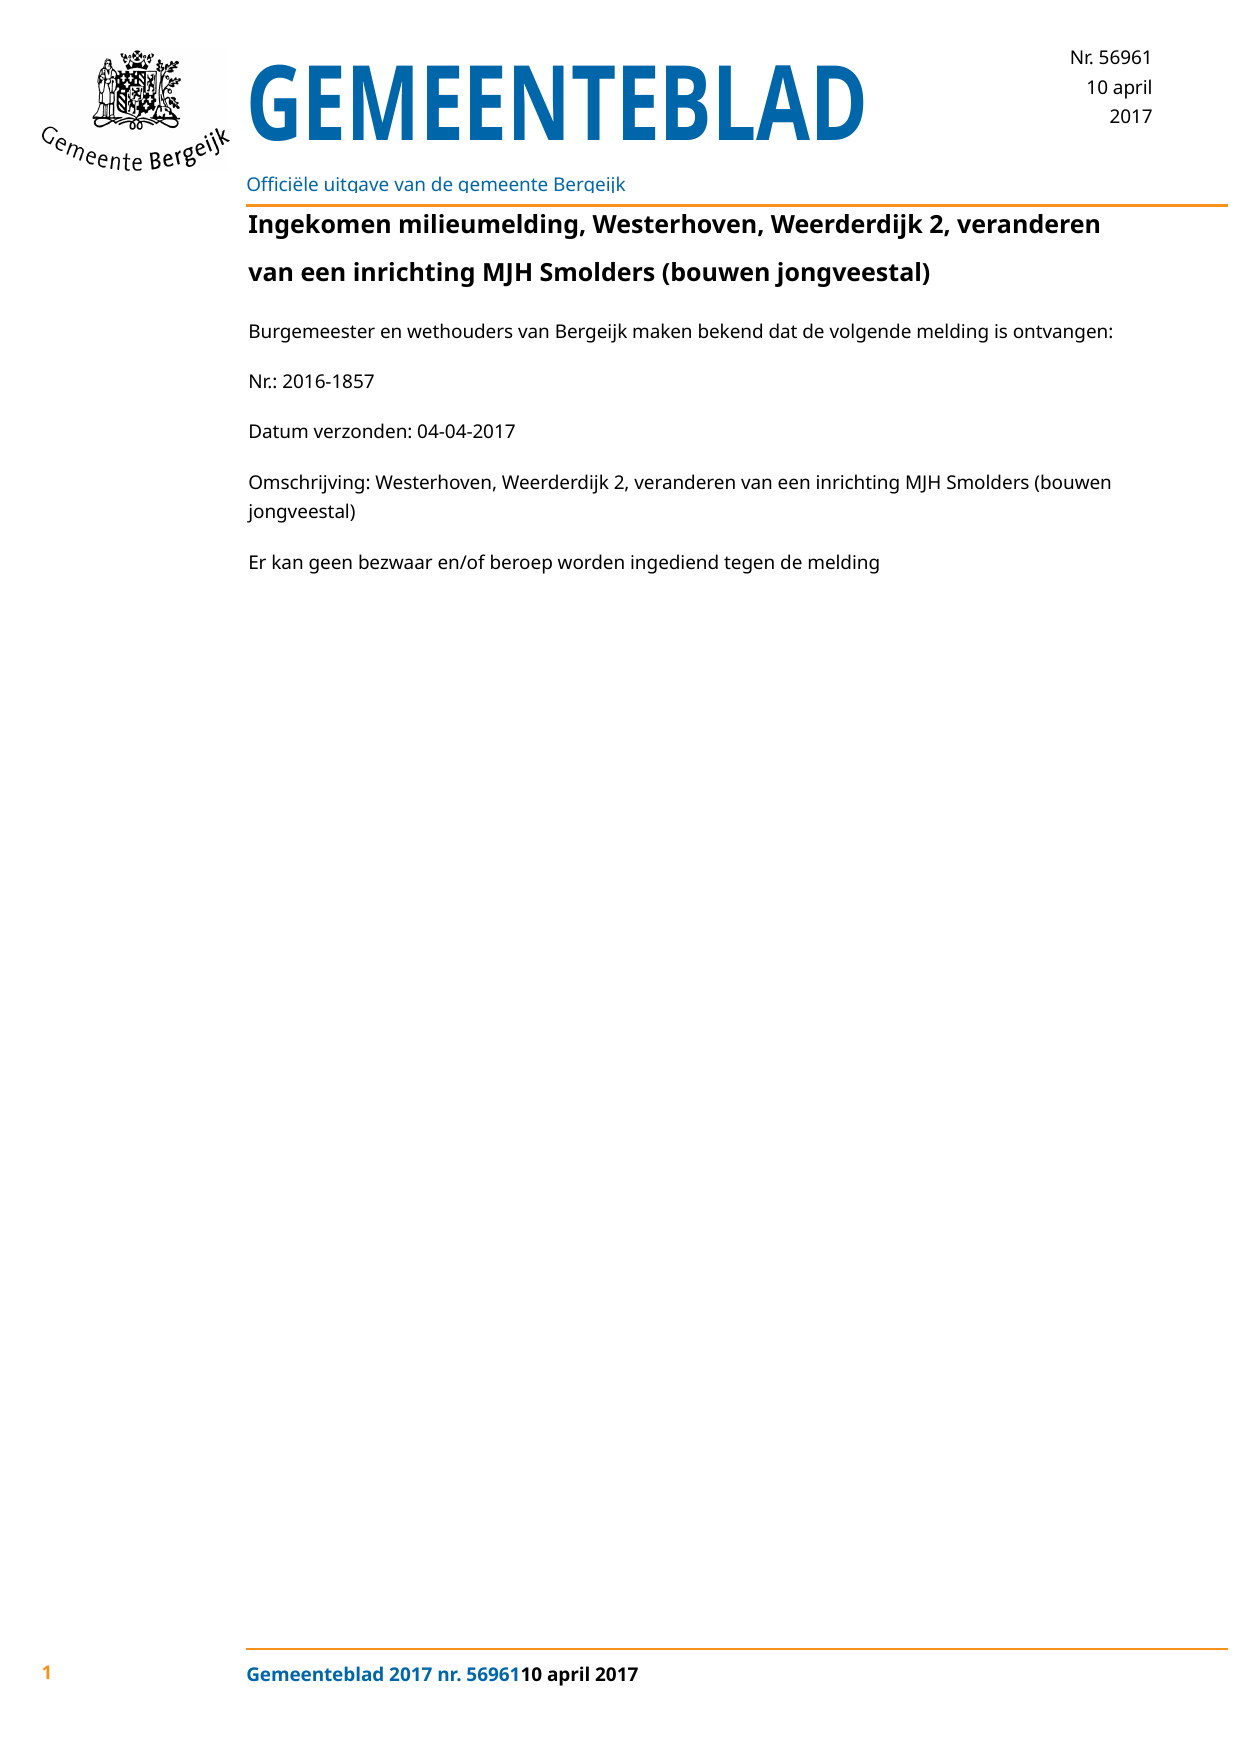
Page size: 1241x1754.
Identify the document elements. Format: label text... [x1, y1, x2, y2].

text Er kan geen bezwaar en/of beroep worden ingediend tegen de melding [248, 549, 1152, 575]
text Burgemeester en wethouders van Bergeijk maken bekend dat de volgende melding is ontvangen: [248, 318, 1152, 344]
text Ingekomen milieumelding, Westerhoven, Weerderdijk 2, veranderen van een inrichting MJH Smolders (bouwen jongveestal) [248, 207, 1152, 288]
text Nr.: 2016-1857 [248, 368, 1152, 394]
picture [41, 47, 231, 172]
text Datum verzonden: 04-04-2017 [248, 419, 1152, 444]
text Omschrijving: Westerhoven, Weerderdijk 2, veranderen van een inrichting MJH Smolders (bouwen jongveestal) [248, 469, 1152, 524]
